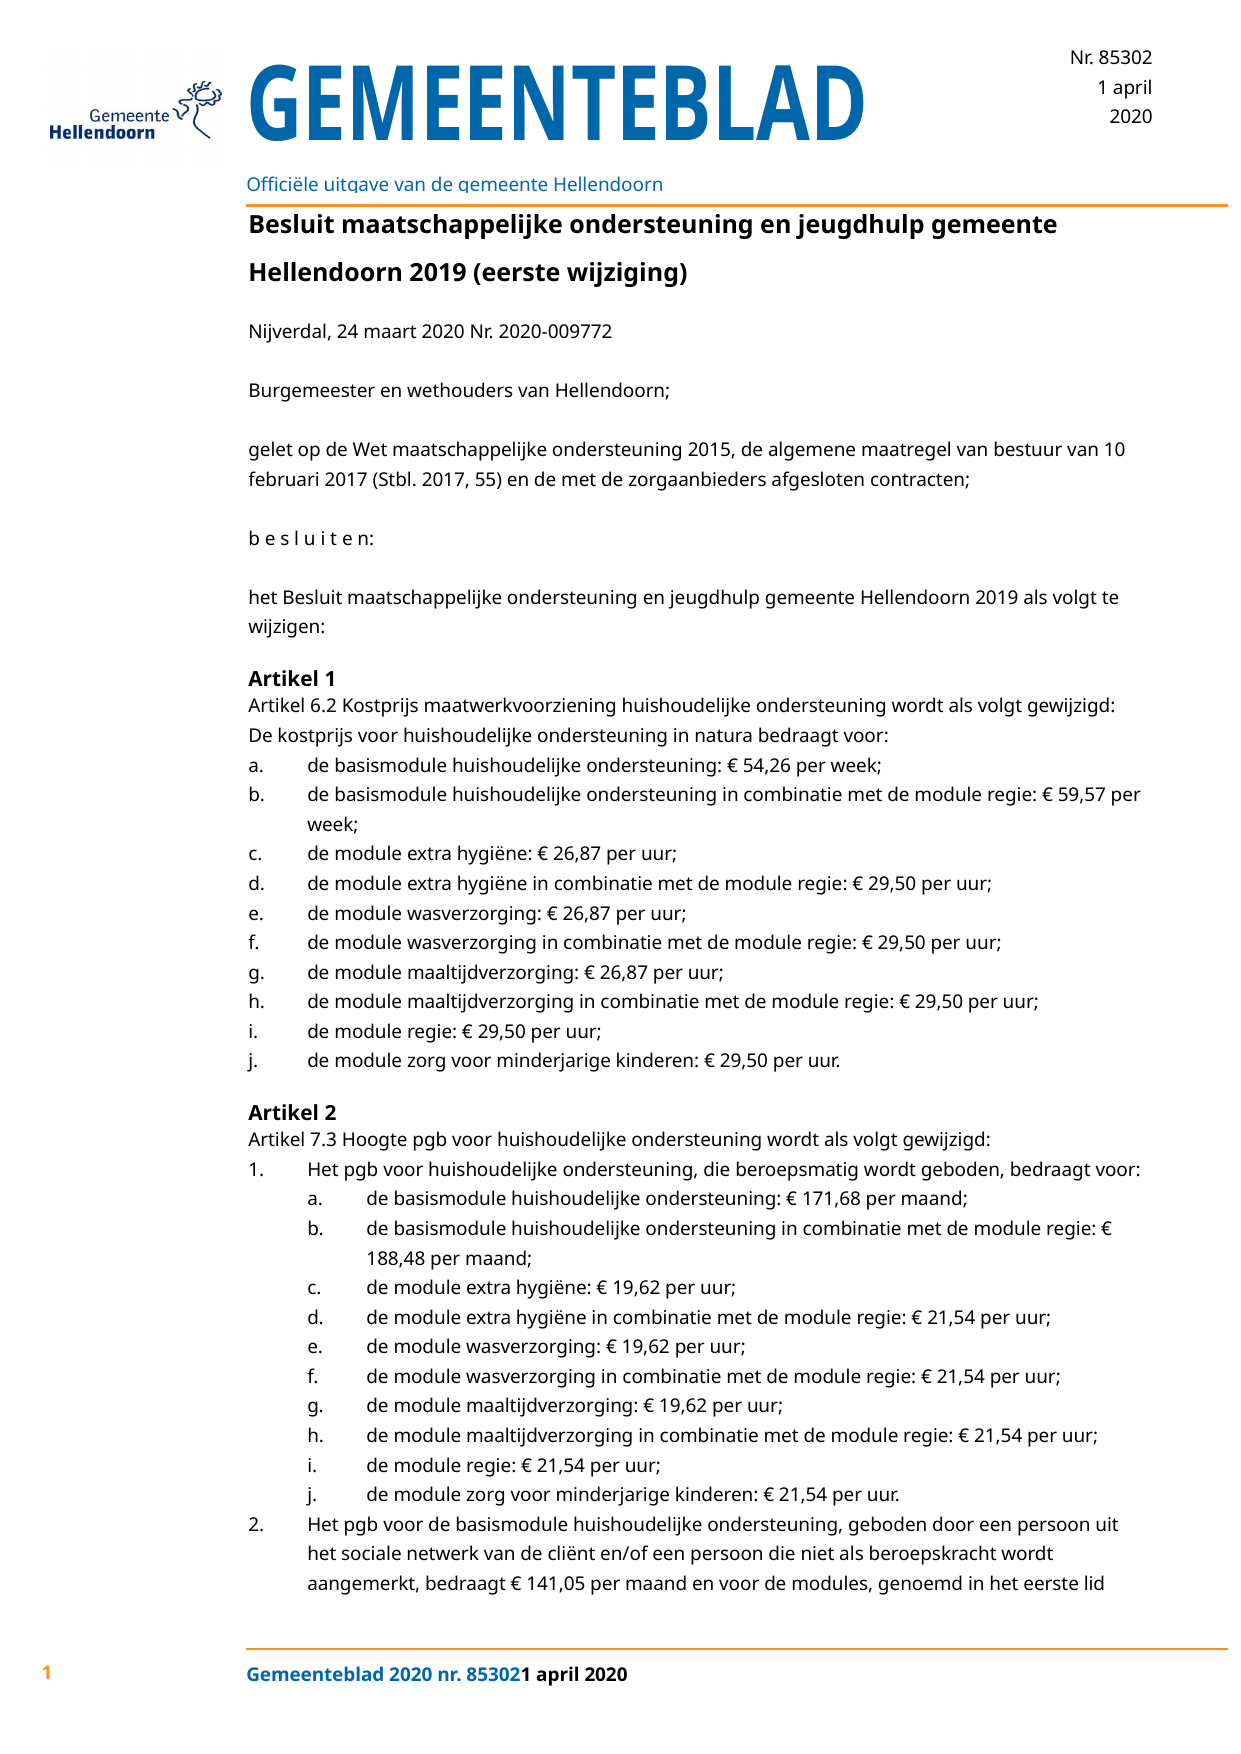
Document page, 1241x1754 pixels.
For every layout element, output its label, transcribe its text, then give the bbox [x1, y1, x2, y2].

text Artikel 2 [248, 1098, 1152, 1126]
list Het pgb voor de basismodule huishoudelijke ondersteuning, geboden door een persoon uit het sociale netwerk van de cliënt en/of een persoon die niet als beroepskracht wordt aangemerkt, bedraagt € 141,05 per maand en voor de modules, genoemd in het eerste lid [248, 1511, 1152, 1596]
list de module zorg voor minderjarige kinderen: € 29,50 per uur. [248, 1048, 1152, 1073]
text Artikel 6.2 Kostprijs maatwerkvoorziening huishoudelijke ondersteuning wordt als volgt gewijzigd: [248, 693, 1152, 718]
list de module zorg voor minderjarige kinderen: € 21,54 per uur. [307, 1481, 1152, 1507]
list de basismodule huishoudelijke ondersteuning in combinatie met de module regie: € 188,48 per maand; [307, 1215, 1152, 1271]
list de module wasverzorging: € 26,87 per uur; [248, 900, 1152, 925]
list de module regie: € 21,54 per uur; [307, 1452, 1152, 1478]
list Het pgb voor huishoudelijke ondersteuning, die beroepsmatig wordt geboden, bedraagt voor: [248, 1156, 1152, 1182]
list de module extra hygiëne: € 26,87 per uur; [248, 841, 1152, 866]
list de module regie: € 29,50 per uur; [248, 1018, 1152, 1044]
text b e s l u i t e n: [248, 525, 1152, 551]
list de module wasverzorging: € 19,62 per uur; [307, 1333, 1152, 1359]
list de module wasverzorging in combinatie met de module regie: € 29,50 per uur; [248, 929, 1152, 955]
list de basismodule huishoudelijke ondersteuning: € 171,68 per maand; [307, 1186, 1152, 1211]
list de module maaltijdverzorging in combinatie met de module regie: € 29,50 per uur; [248, 988, 1152, 1014]
text Burgemeester en wethouders van Hellendoorn; [248, 377, 1152, 403]
text gelet op de Wet maatschappelijke ondersteuning 2015, de algemene maatregel van bestuur van 10 februari 2017 (Stbl. 2017, 55) en de met de zorgaanbieders afgesloten contracten; [248, 436, 1152, 492]
text De kostprijs voor huishoudelijke ondersteuning in natura bedraagt voor: [248, 722, 1152, 748]
list de module wasverzorging in combinatie met de module regie: € 21,54 per uur; [307, 1363, 1152, 1389]
list de basismodule huishoudelijke ondersteuning: € 54,26 per week; [248, 752, 1152, 777]
list de module extra hygiëne in combinatie met de module regie: € 21,54 per uur; [307, 1304, 1152, 1330]
text het Besluit maatschappelijke ondersteuning en jeugdhulp gemeente Hellendoorn 2019 als volgt te wijzigen: [248, 584, 1152, 639]
text Artikel 7.3 Hoogte pgb voor huishoudelijke ondersteuning wordt als volgt gewijzigd: [248, 1126, 1152, 1152]
text Besluit maatschappelijke ondersteuning en jeugdhulp gemeente Hellendoorn 2019 (eerste wijziging) [248, 207, 1152, 288]
list de module maaltijdverzorging: € 26,87 per uur; [248, 959, 1152, 984]
list de module maaltijdverzorging in combinatie met de module regie: € 21,54 per uur; [307, 1422, 1152, 1448]
list de basismodule huishoudelijke ondersteuning in combinatie met de module regie: € 59,57 per week; [248, 781, 1152, 837]
list de module maaltijdverzorging: € 19,62 per uur; [307, 1393, 1152, 1418]
list de module extra hygiëne: € 19,62 per uur; [307, 1274, 1152, 1300]
text Nijverdal, 24 maart 2020 Nr. 2020-009772 [248, 318, 1152, 344]
list de module extra hygiëne in combinatie met de module regie: € 29,50 per uur; [248, 870, 1152, 896]
picture [41, 47, 231, 172]
text Artikel 1 [248, 664, 1152, 693]
